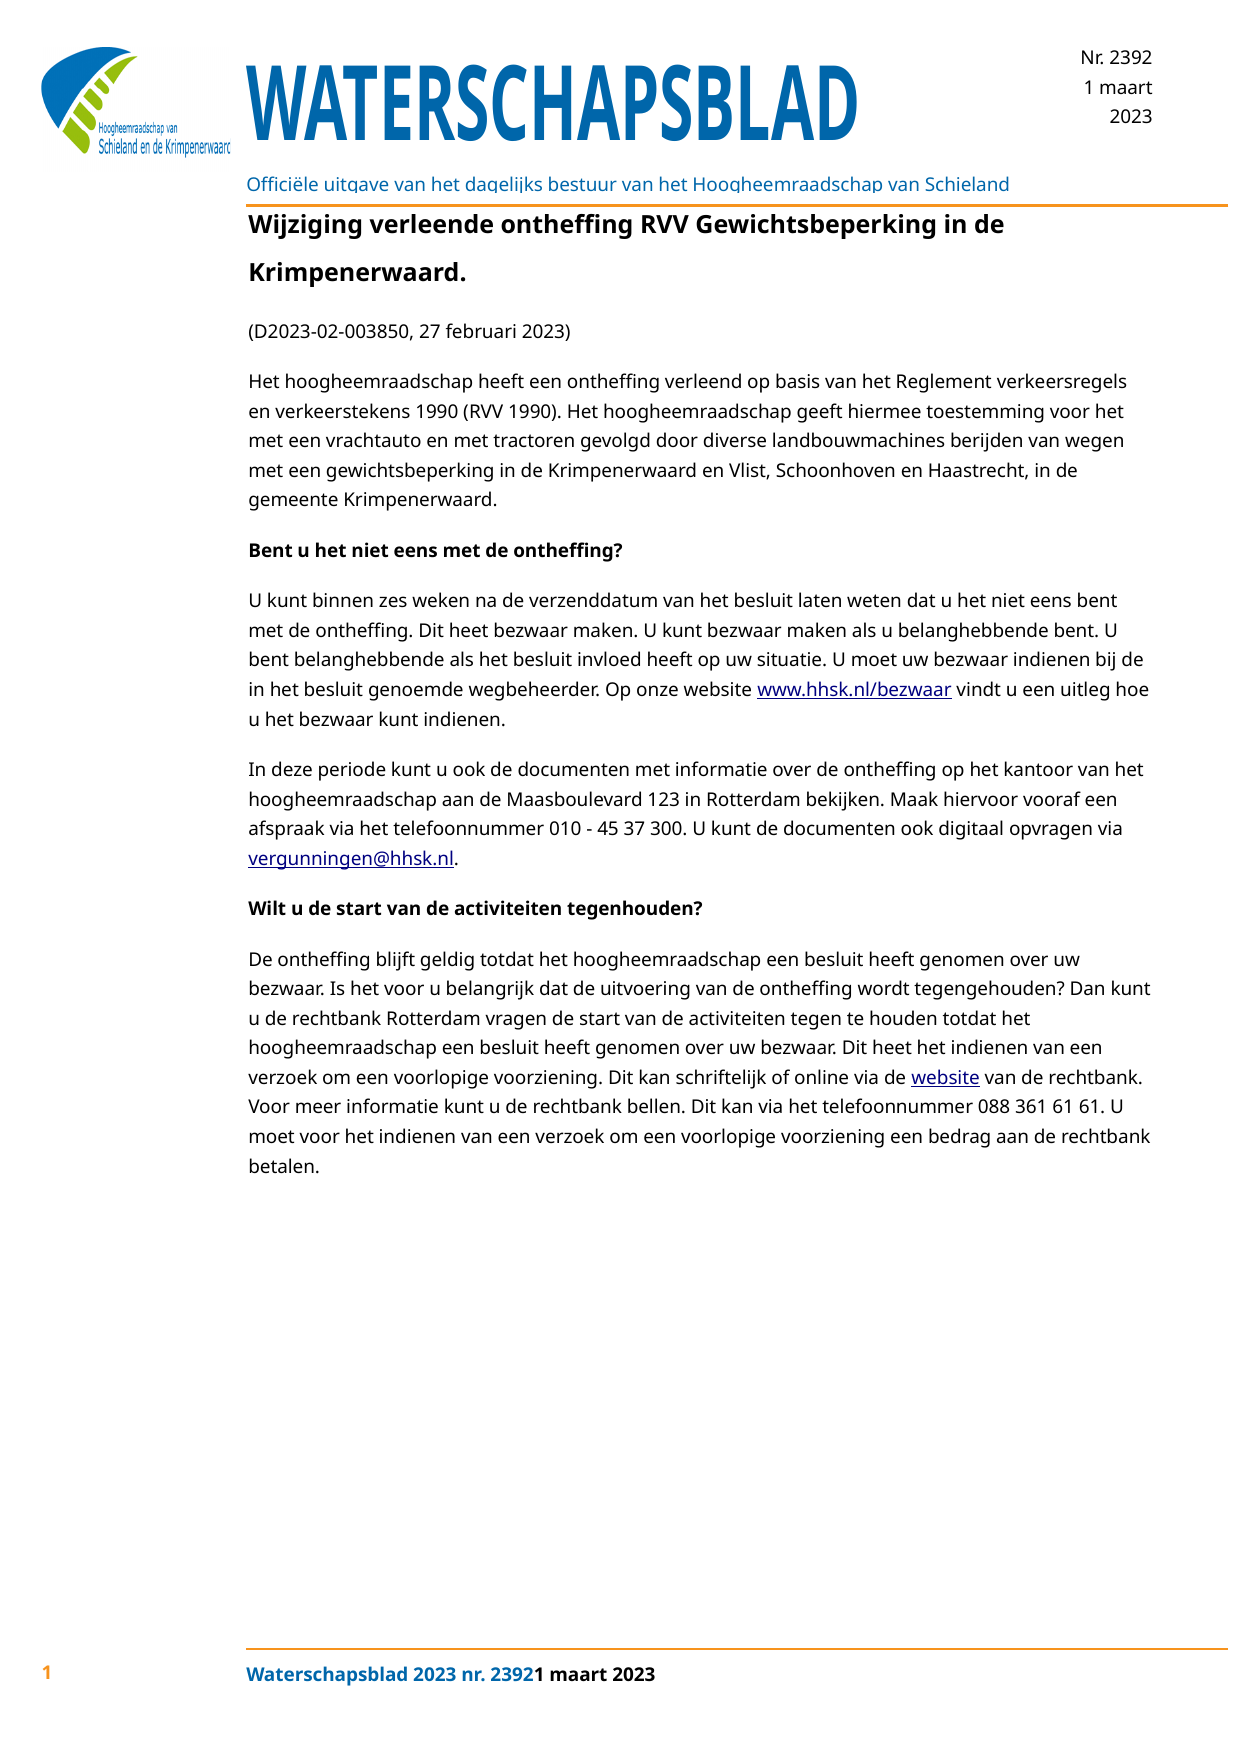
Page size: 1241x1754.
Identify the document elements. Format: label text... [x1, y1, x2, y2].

text In deze periode kunt u ook de documenten met informatie over de ontheffing op het kantoor van het hoogheemraadschap aan de Maasboulevard 123 in Rotterdam bekijken. Maak hiervoor vooraf een afspraak via het telefoonnummer 010 - 45 37 300. U kunt de documenten ook digitaal opvragen via vergunningen@hhsk.nl. [248, 756, 1152, 871]
text Wijziging verleende ontheffing RVV Gewichtsbeperking in de Krimpenerwaard. [248, 207, 1152, 288]
text U kunt binnen zes weken na de verzenddatum van het besluit laten weten dat u het niet eens bent met de ontheffing. Dit heet bezwaar maken. U kunt bezwaar maken als u belanghebbende bent. U bent belanghebbende als het besluit invloed heeft op uw situatie. U moet uw bezwaar indienen bij de in het besluit genoemde wegbeheerder. Op onze website www.hhsk.nl/bezwaar vindt u een uitleg hoe u het bezwaar kunt indienen. [248, 587, 1152, 732]
text Wilt u de start van de activiteiten tegenhouden? [248, 895, 1152, 921]
text De ontheffing blijft geldig totdat het hoogheemraadschap een besluit heeft genomen over uw bezwaar. Is het voor u belangrijk dat de uitvoering van de ontheffing wordt tegengehouden? Dan kunt u de rechtbank Rotterdam vragen de start van de activiteiten tegen te houden totdat het hoogheemraadschap een besluit heeft genomen over uw bezwaar. Dit heet het indienen van een verzoek om een voorlopige voorziening. Dit kan schriftelijk of online via de website van de rechtbank. Voor meer informatie kunt u de rechtbank bellen. Dit kan via het telefoonnummer 088 361 61 61. U moet voor het indienen van een verzoek om een voorlopige voorziening een bedrag aan de rechtbank betalen. [248, 946, 1152, 1179]
text Bent u het niet eens met de ontheffing? [248, 537, 1152, 563]
text (D2023-02-003850, 27 februari 2023) [248, 318, 1152, 344]
picture [41, 47, 231, 172]
text Het hoogheemraadschap heeft een ontheffing verleend op basis van het Reglement verkeersregels en verkeerstekens 1990 (RVV 1990). Het hoogheemraadschap geeft hiermee toestemming voor het met een vrachtauto en met tractoren gevolgd door diverse landbouwmachines berijden van wegen met een gewichtsbeperking in de Krimpenerwaard en Vlist, Schoonhoven en Haastrecht, in de gemeente Krimpenerwaard. [248, 368, 1152, 512]
